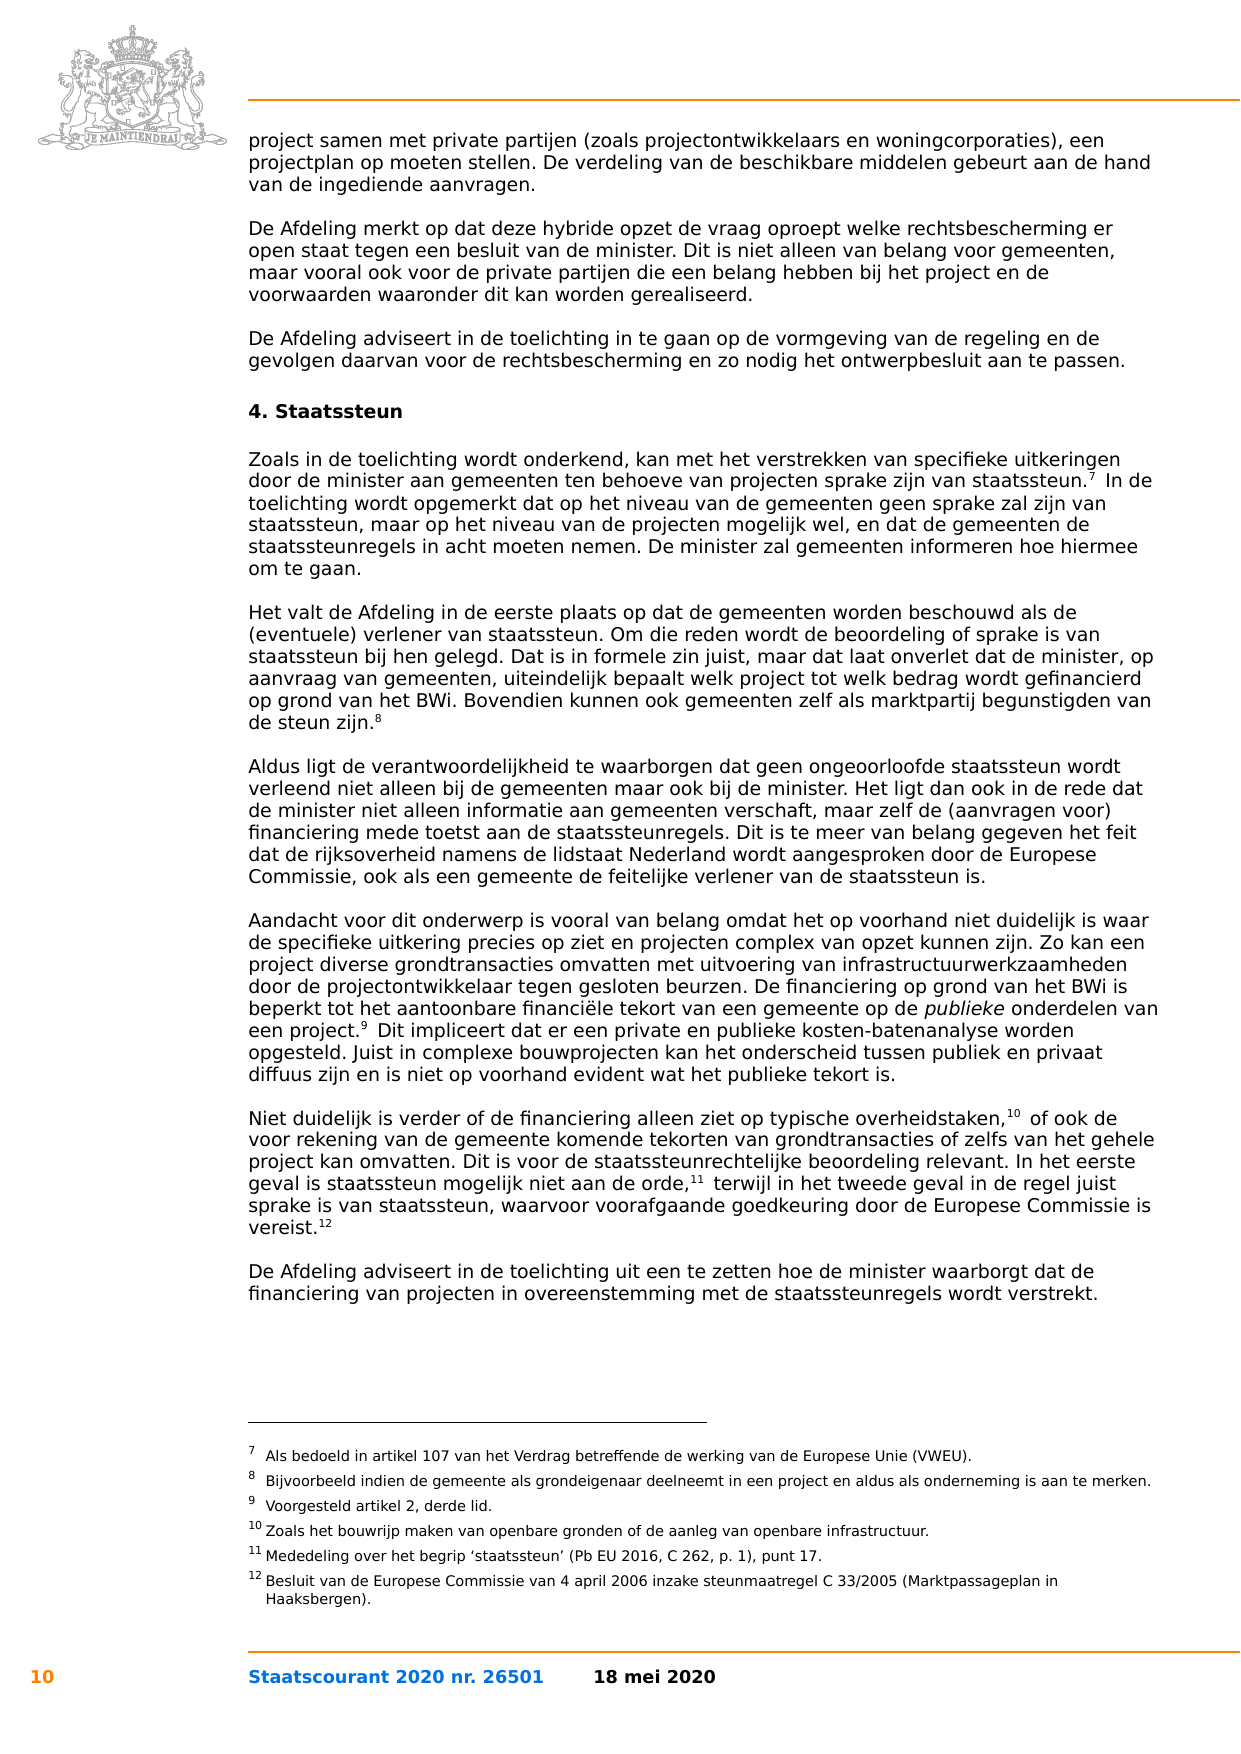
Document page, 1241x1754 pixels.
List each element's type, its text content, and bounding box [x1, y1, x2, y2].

text Het valt de Afdeling in de eerste plaats op dat de gemeenten worden beschouwd als de (eventuele) verlener van staatssteun. Om die reden wordt de beoordeling of sprake is van staatssteun bij hen gelegd. Dat is in formele zin juist, maar dat laat onverlet dat de minister, op aanvraag van gemeenten, uiteindelijk bepaalt welk project tot welk bedrag wordt gefinancierd op grond van het BWi. Bovendien kunnen ook gemeenten zelf als marktpartij begunstigden van de steun zijn. [248, 602, 1163, 734]
text Zoals het bouwrijp maken van openbare gronden of de aanleg van openbare infrastructuur. [248, 1519, 1163, 1541]
text De Afdeling adviseert in de toelichting in te gaan op de vormgeving van de regeling en de gevolgen daarvan voor de rechtsbescherming en zo nodig het ontwerpbesluit aan te passen. [248, 327, 1163, 371]
text De Afdeling merkt op dat deze hybride opzet de vraag oproept welke rechtsbescherming er open staat tegen een besluit van de minister. Dit is niet alleen van belang voor gemeenten, maar vooral ook voor de private partijen die een belang hebben bij het project en de voorwaarden waaronder dit kan worden gerealiseerd. [248, 218, 1163, 306]
text Zoals in de toelichting wordt onderkend, kan met het verstrekken van specifieke uitkeringen door de minister aan gemeenten ten behoeve van projecten sprake zijn van staatssteun. In de toelichting wordt opgemerkt dat op het niveau van de gemeenten geen sprake zal zijn van staatssteun, maar op het niveau van de projecten mogelijk wel, en dat de gemeenten de staatssteunregels in acht moeten nemen. De minister zal gemeenten informeren hoe hiermee om te gaan. [248, 448, 1163, 580]
text Bijvoorbeeld indien de gemeente als grondeigenaar deelneemt in een project en aldus als onderneming is aan te merken. [248, 1469, 1163, 1491]
text Niet duidelijk is verder of de financiering alleen ziet op typische overheidstaken, of ook de voor rekening van de gemeente komende tekorten van grondtransacties of zelfs van het gehele project kan omvatten. Dit is voor de staatssteunrechtelijke beoordeling relevant. In het eerste geval is staatssteun mogelijk niet aan de orde, terwijl in het tweede geval in de regel juist sprake is van staatssteun, waarvoor voorafgaande goedkeuring door de Europese Commissie is vereist. [248, 1107, 1163, 1239]
text Aandacht voor dit onderwerp is vooral van belang omdat het op voorhand niet duidelijk is waar de specifieke uitkering precies op ziet en projecten complex van opzet kunnen zijn. Zo kan een project diverse grondtransacties omvatten met uitvoering van infrastructuurwerkzaamheden door de projectontwikkelaar tegen gesloten beurzen. De financiering op grond van het BWi is beperkt tot het aantoonbare financiële tekort van een gemeente op de publieke onderdelen van een project. Dit impliceert dat er een private en publieke kosten-batenanalyse worden opgesteld. Juist in complexe bouwprojecten kan het onderscheid tussen publiek en privaat diffuus zijn en is niet op voorhand evident wat het publieke tekort is. [248, 910, 1163, 1086]
text project samen met private partijen (zoals projectontwikkelaars en woningcorporaties), een projectplan op moeten stellen. De verdeling van de beschikbare middelen gebeurt aan de hand van de ingediende aanvragen. [248, 130, 1163, 196]
text De Afdeling adviseert in de toelichting uit een te zetten hoe de minister waarborgt dat de financiering van projecten in overeenstemming met de staatssteunregels wordt verstrekt. [248, 1261, 1163, 1305]
text Aldus ligt de verantwoordelijkheid te waarborgen dat geen ongeoorloofde staatssteun wordt verleend niet alleen bij de gemeenten maar ook bij de minister. Het ligt dan ook in de rede dat de minister niet alleen informatie aan gemeenten verschaft, maar zelf de (aanvragen voor) financiering mede toetst aan de staatssteunregels. Dit is te meer van belang gegeven het feit dat de rijksoverheid namens de lidstaat Nederland wordt aangesproken door de Europese Commissie, ook als een gemeente de feitelijke verlener van de staatssteun is. [248, 756, 1163, 888]
text Als bedoeld in artikel 107 van het Verdrag betreffende de werking van de Europese Unie (VWEU). [248, 1444, 1163, 1466]
text Mededeling over het begrip ‘staatssteun’ (Pb EU 2016, C 262, p. 1), punt 17. [248, 1544, 1163, 1566]
subtitle 4. Staatssteun [248, 401, 1163, 423]
text Voorgesteld artikel 2, derde lid. [248, 1494, 1163, 1516]
picture [38, 25, 227, 150]
text Besluit van de Europese Commissie van 4 april 2006 inzake steunmaatregel C 33/2005 (Marktpassageplan in Haaksbergen). [248, 1569, 1163, 1608]
